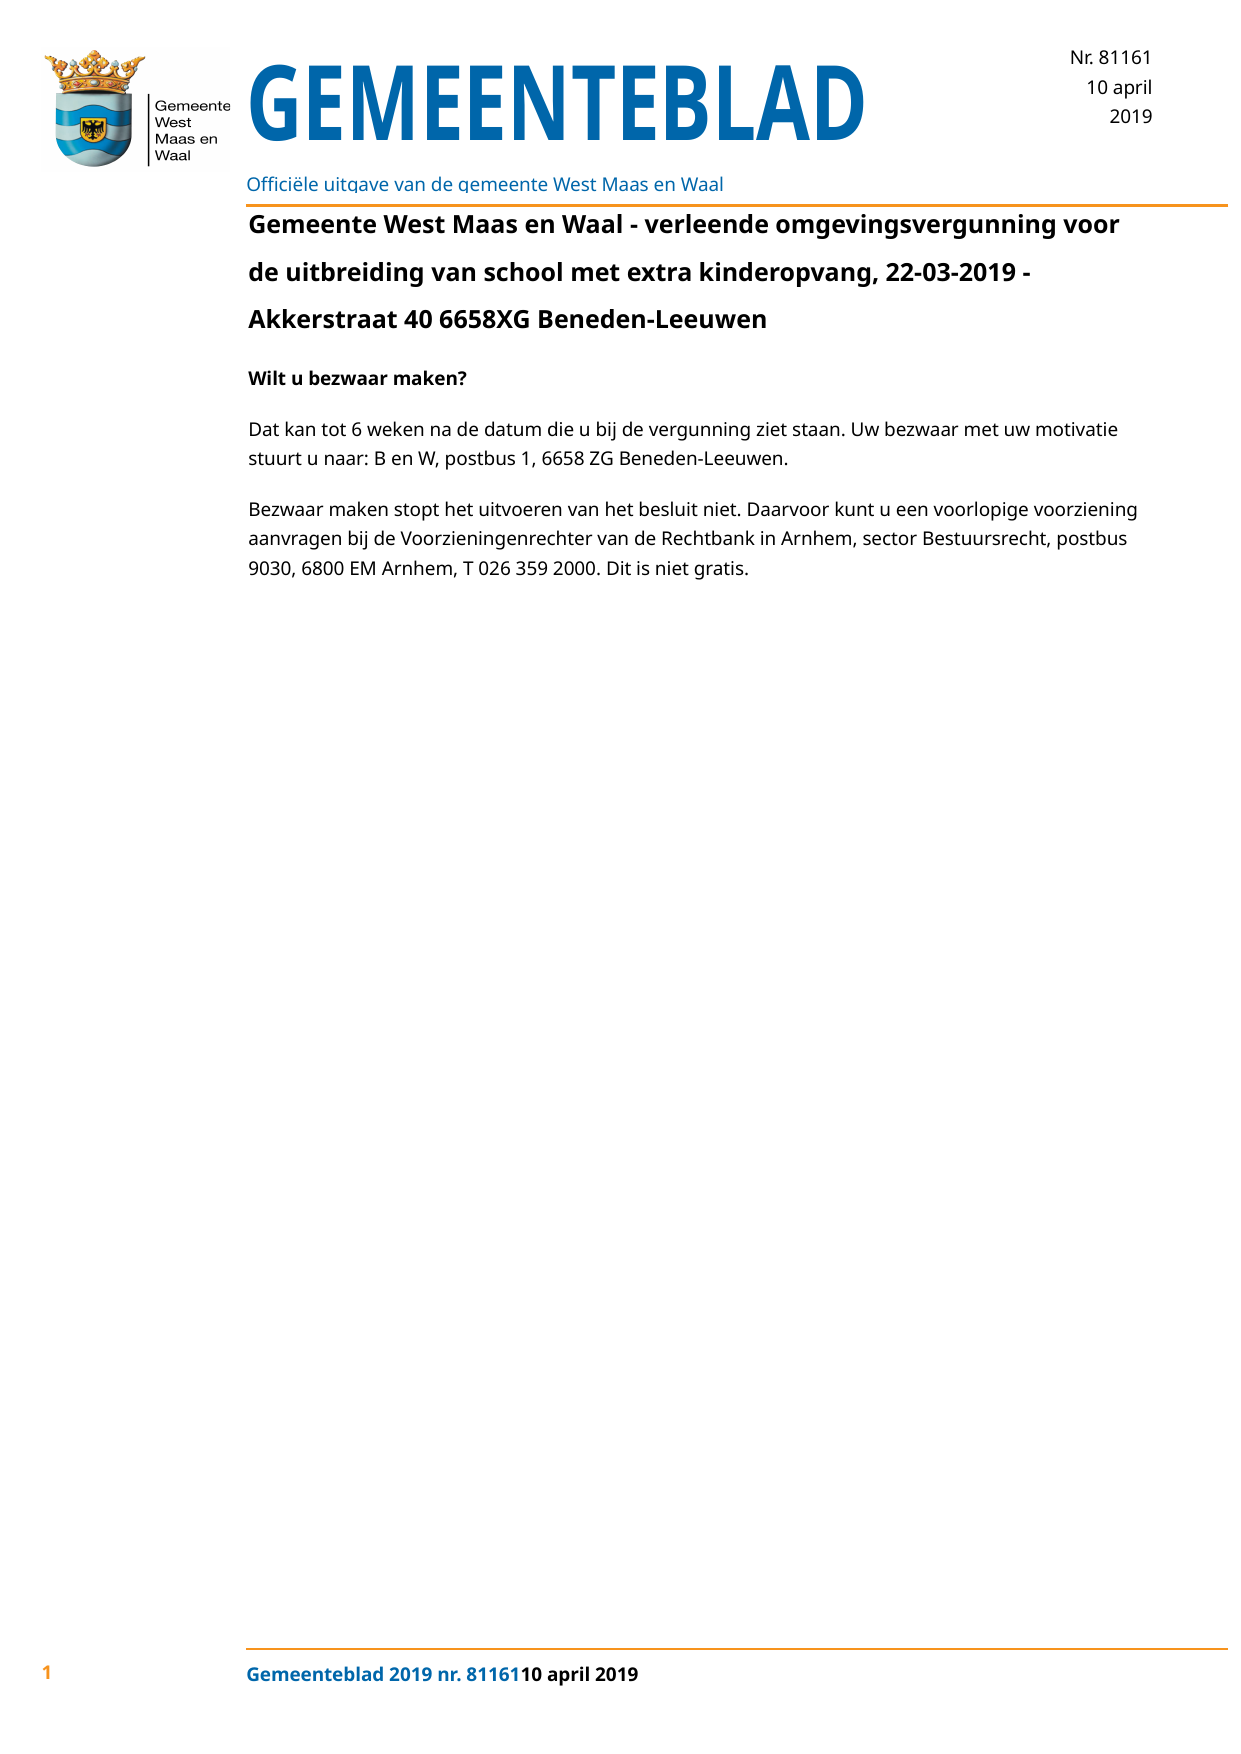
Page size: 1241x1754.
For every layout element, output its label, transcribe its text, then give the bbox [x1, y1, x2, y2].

text Dat kan tot 6 weken na de datum die u bij de vergunning ziet staan. Uw bezwaar met uw motivatie stuurt u naar: B en W, postbus 1, 6658 ZG Beneden-Leeuwen. [248, 416, 1152, 471]
text Bezwaar maken stopt het uitvoeren van het besluit niet. Daarvoor kunt u een voorlopige voorziening aanvragen bij de Voorzieningenrechter van de Rechtbank in Arnhem, sector Bestuursrecht, postbus 9030, 6800 EM Arnhem, T 026 359 2000. Dit is niet gratis. [248, 496, 1152, 581]
picture [41, 47, 231, 172]
text Wilt u bezwaar maken? [248, 366, 1152, 391]
text Gemeente West Maas en Waal - verleende omgevingsvergunning voor de uitbreiding van school met extra kinderopvang, 22-03-2019 - Akkerstraat 40 6658XG Beneden-Leeuwen [248, 207, 1152, 336]
